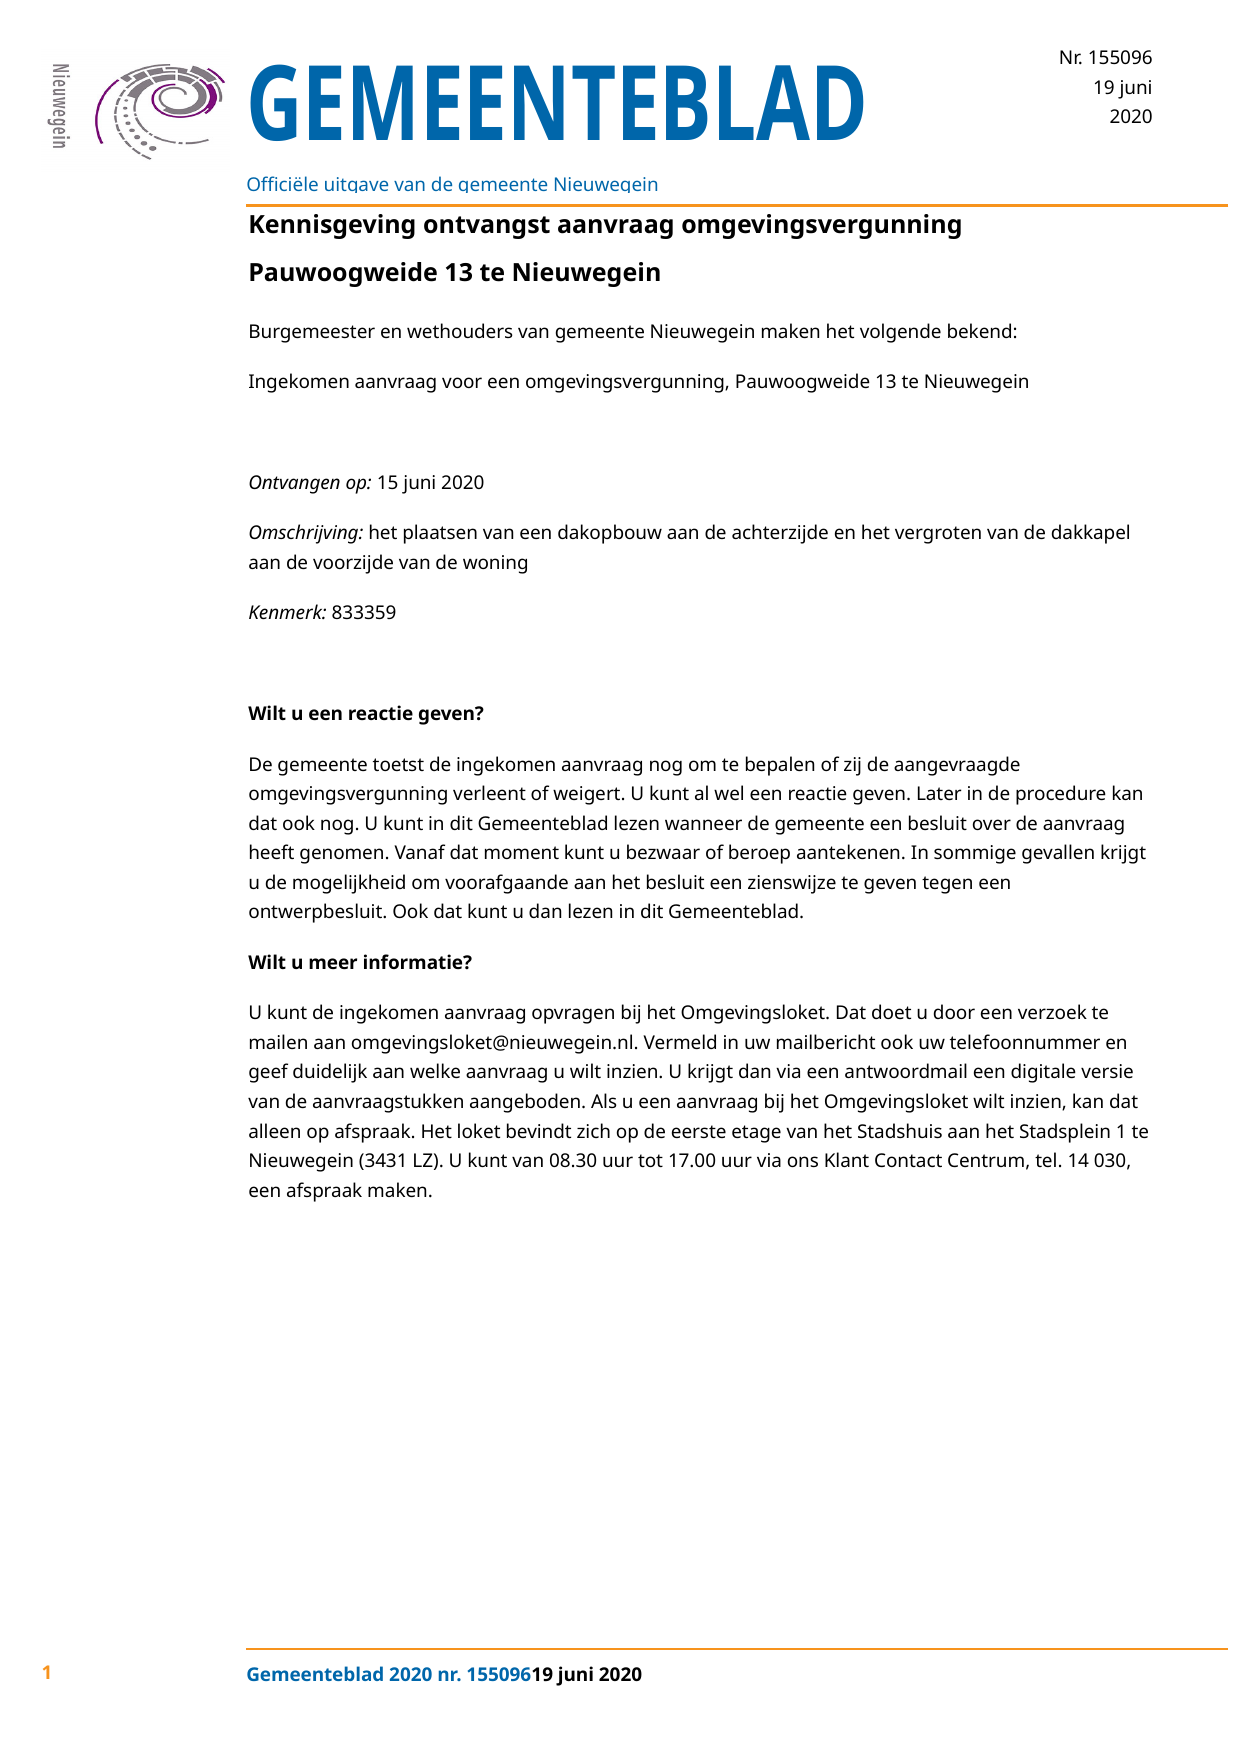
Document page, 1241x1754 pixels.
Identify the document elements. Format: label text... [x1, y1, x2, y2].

picture [41, 47, 231, 172]
text Omschrijving: het plaatsen van een dakopbouw aan de achterzijde en het vergroten van de dakkapel aan de voorzijde van de woning [248, 519, 1152, 575]
text Kennisgeving ontvangst aanvraag omgevingsvergunning Pauwoogweide 13 te Nieuwegein [248, 207, 1152, 288]
text Wilt u meer informatie? [248, 949, 1152, 975]
text U kunt de ingekomen aanvraag opvragen bij het Omgevingsloket. Dat doet u door een verzoek te mailen aan omgevingsloket@nieuwegein.nl. Vermeld in uw mailbericht ook uw telefoonnummer en geef duidelijk aan welke aanvraag u wilt inzien. U krijgt dan via een antwoordmail een digitale versie van de aanvraagstukken aangeboden. Als u een aanvraag bij het Omgevingsloket wilt inzien, kan dat alleen op afspraak. Het loket bevindt zich op de eerste etage van het Stadshuis aan het Stadsplein 1 te Nieuwegein (3431 LZ). U kunt van 08.30 uur tot 17.00 uur via ons Klant Contact Centrum, tel. 14 030, een afspraak maken. [248, 999, 1152, 1203]
text De gemeente toetst de ingekomen aanvraag nog om te bepalen of zij de aangevraagde omgevingsvergunning verleent of weigert. U kunt al wel een reactie geven. Later in de procedure kan dat ook nog. U kunt in dit Gemeenteblad lezen wanneer de gemeente een besluit over de aanvraag heeft genomen. Vanaf dat moment kunt u bezwaar of beroep aantekenen. In sommige gevallen krijgt u de mogelijkheid om voorafgaande aan het besluit een zienswijze te geven tegen een ontwerpbesluit. Ook dat kunt u dan lezen in dit Gemeenteblad. [248, 751, 1152, 924]
text Burgemeester en wethouders van gemeente Nieuwegein maken het volgende bekend: [248, 318, 1152, 344]
text Kenmerk: 833359 [248, 599, 1152, 625]
text Ingekomen aanvraag voor een omgevingsvergunning, Pauwoogweide 13 te Nieuwegein [248, 368, 1152, 394]
text Wilt u een reactie geven? [248, 700, 1152, 726]
text Ontvangen op: 15 juni 2020 [248, 469, 1152, 495]
